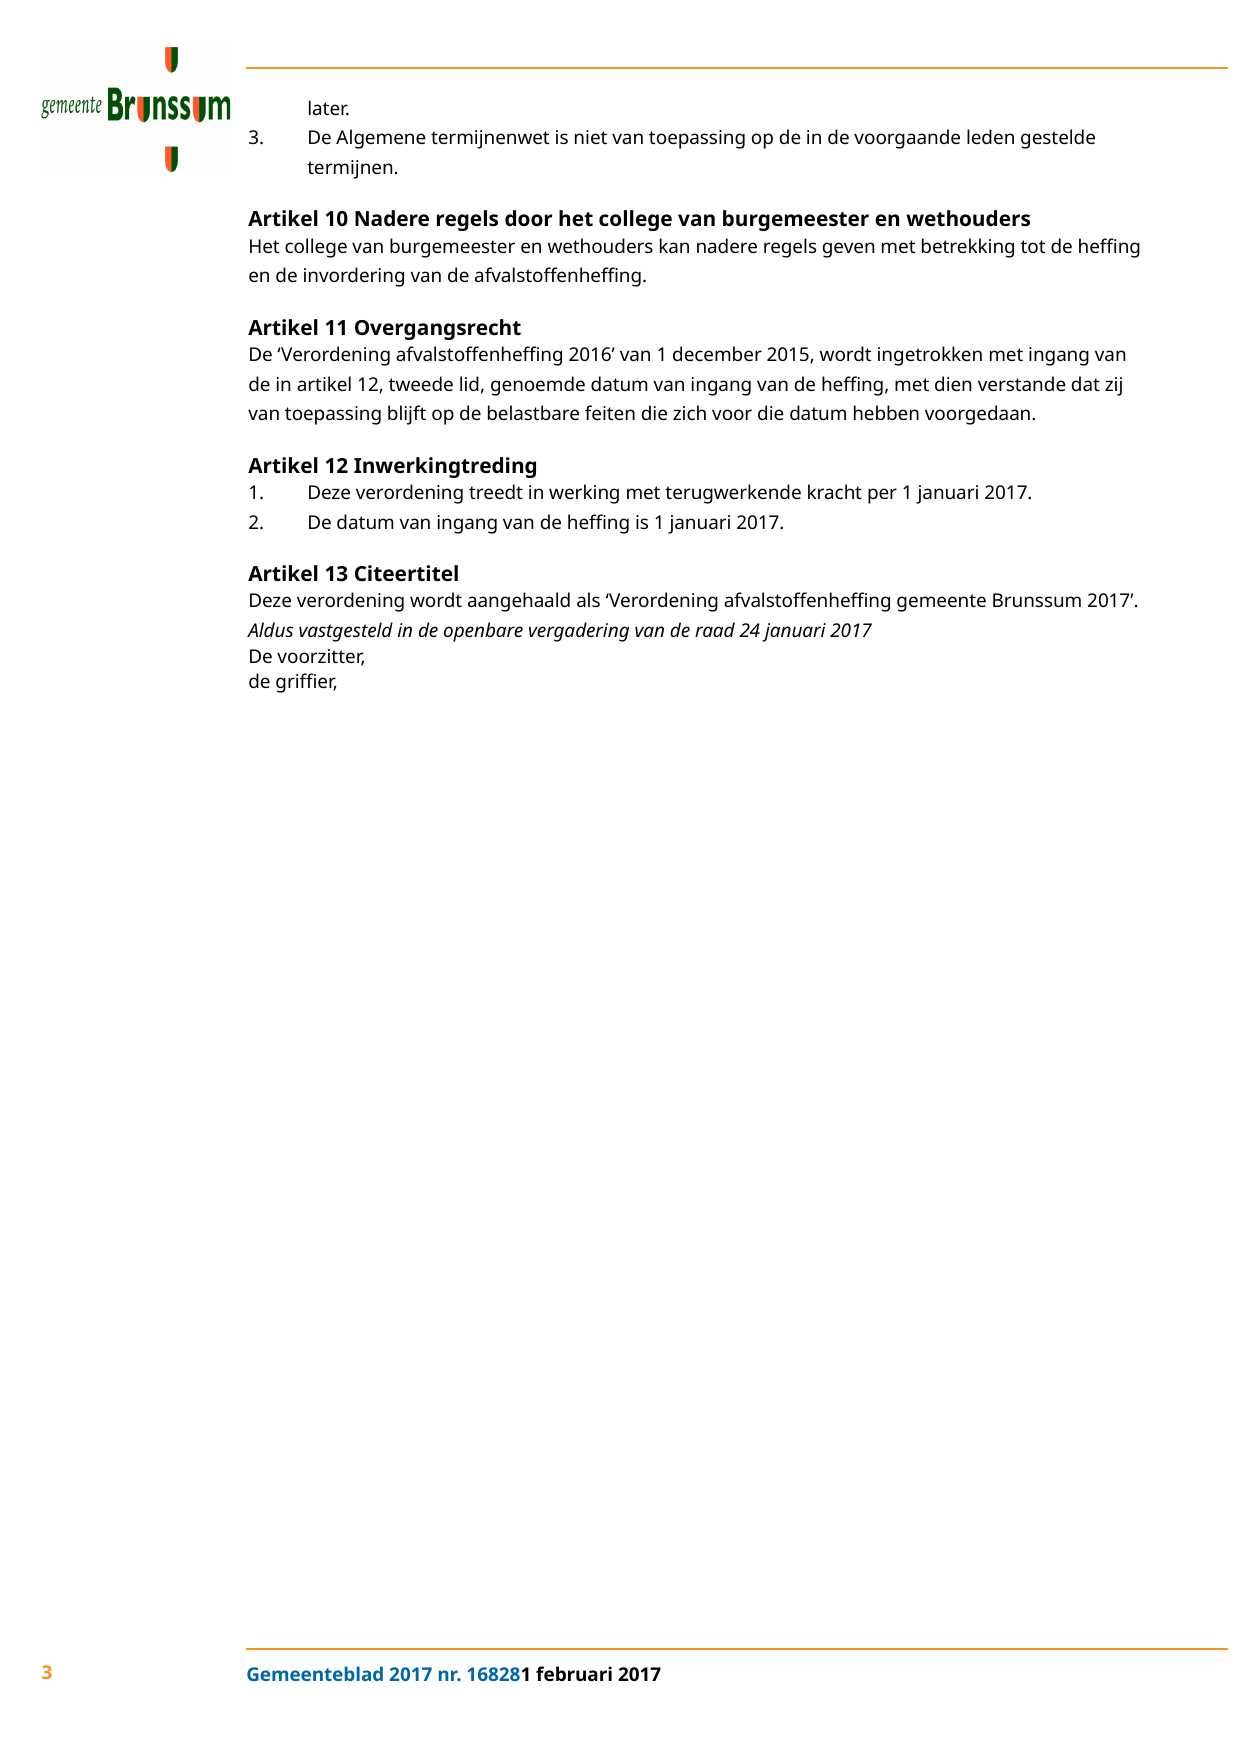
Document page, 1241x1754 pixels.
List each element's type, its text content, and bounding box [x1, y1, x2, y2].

list later. [248, 95, 1152, 121]
picture [41, 47, 231, 172]
text de griffier, [248, 669, 1152, 694]
text De voorzitter, [248, 643, 1152, 669]
text Artikel 10 Nadere regels door het college van burgemeester en wethouders [248, 204, 1152, 233]
list Deze verordening treedt in werking met terugwerkende kracht per 1 januari 2017. [248, 479, 1152, 505]
list De datum van ingang van de heffing is 1 januari 2017. [248, 509, 1152, 534]
text Het college van burgemeester en wethouders kan nadere regels geven met betrekking tot de heffing en de invordering van de afvalstoffenheffing. [248, 233, 1152, 288]
list De Algemene termijnenwet is niet van toepassing op de in de voorgaande leden gestelde termijnen. [248, 124, 1152, 180]
text Artikel 12 Inwerkingtreding [248, 451, 1152, 479]
text Aldus vastgesteld in de openbare vergadering van de raad 24 januari 2017 [248, 617, 1152, 643]
text Artikel 13 Citeertitel [248, 559, 1152, 588]
text Artikel 11 Overgangsrecht [248, 313, 1152, 341]
text De ‘Verordening afvalstoffenheffing 2016’ van 1 december 2015, wordt ingetrokken met ingang van de in artikel 12, tweede lid, genoemde datum van ingang van de heffing, met dien verstande dat zij van toepassing blijft op de belastbare feiten die zich voor die datum hebben voorgedaan. [248, 341, 1152, 426]
text Deze verordening wordt aangehaald als ‘Verordening afvalstoffenheffing gemeente Brunssum 2017’. [248, 588, 1152, 613]
